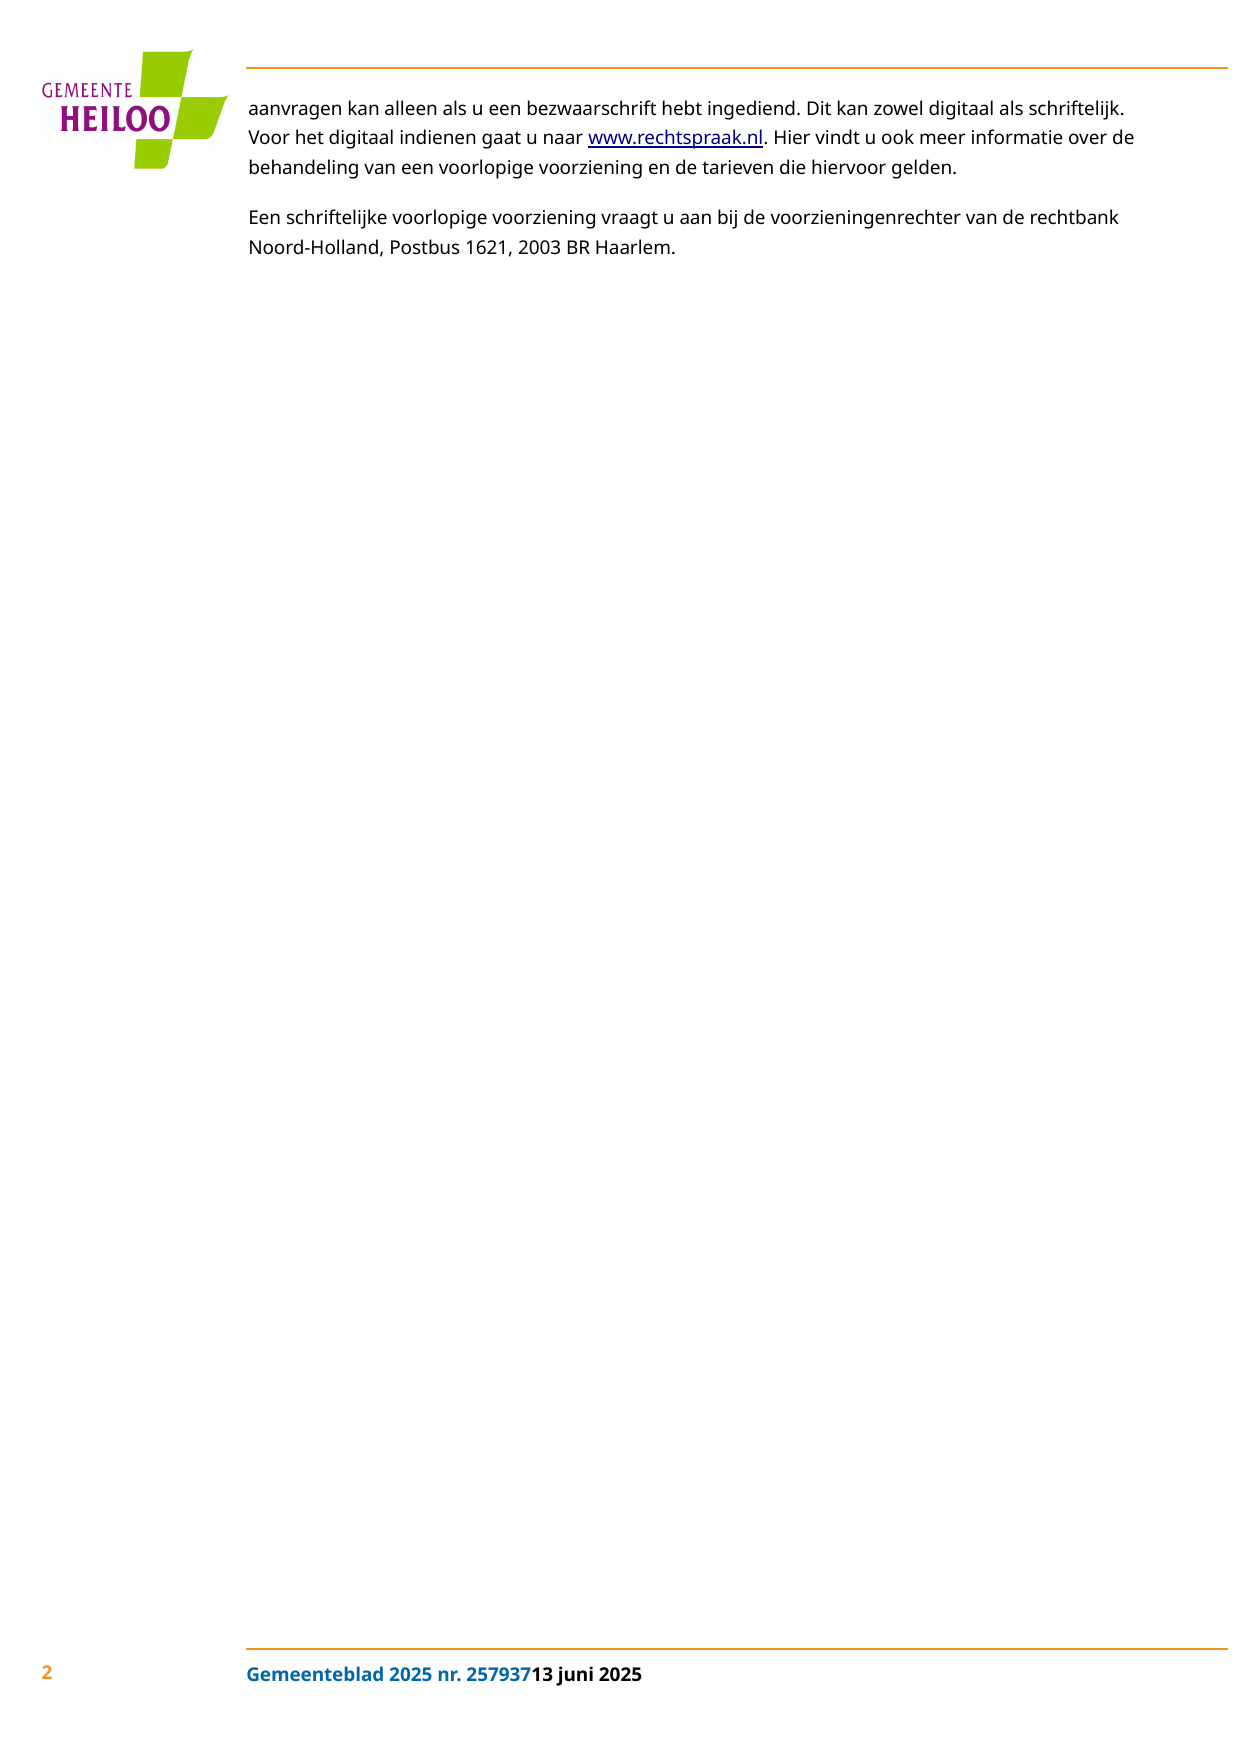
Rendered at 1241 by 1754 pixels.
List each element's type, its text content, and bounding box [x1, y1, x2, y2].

text Een schriftelijke voorlopige voorziening vraagt u aan bij de voorzieningenrechter van de rechtbank Noord-Holland, Postbus 1621, 2003 BR Haarlem. [248, 204, 1152, 260]
picture [41, 47, 231, 172]
text aanvragen kan alleen als u een bezwaarschrift hebt ingediend. Dit kan zowel digitaal als schriftelijk. Voor het digitaal indienen gaat u naar www.rechtspraak.nl. Hier vindt u ook meer informatie over de behandeling van een voorlopige voorziening en de tarieven die hiervoor gelden. [248, 95, 1152, 180]
